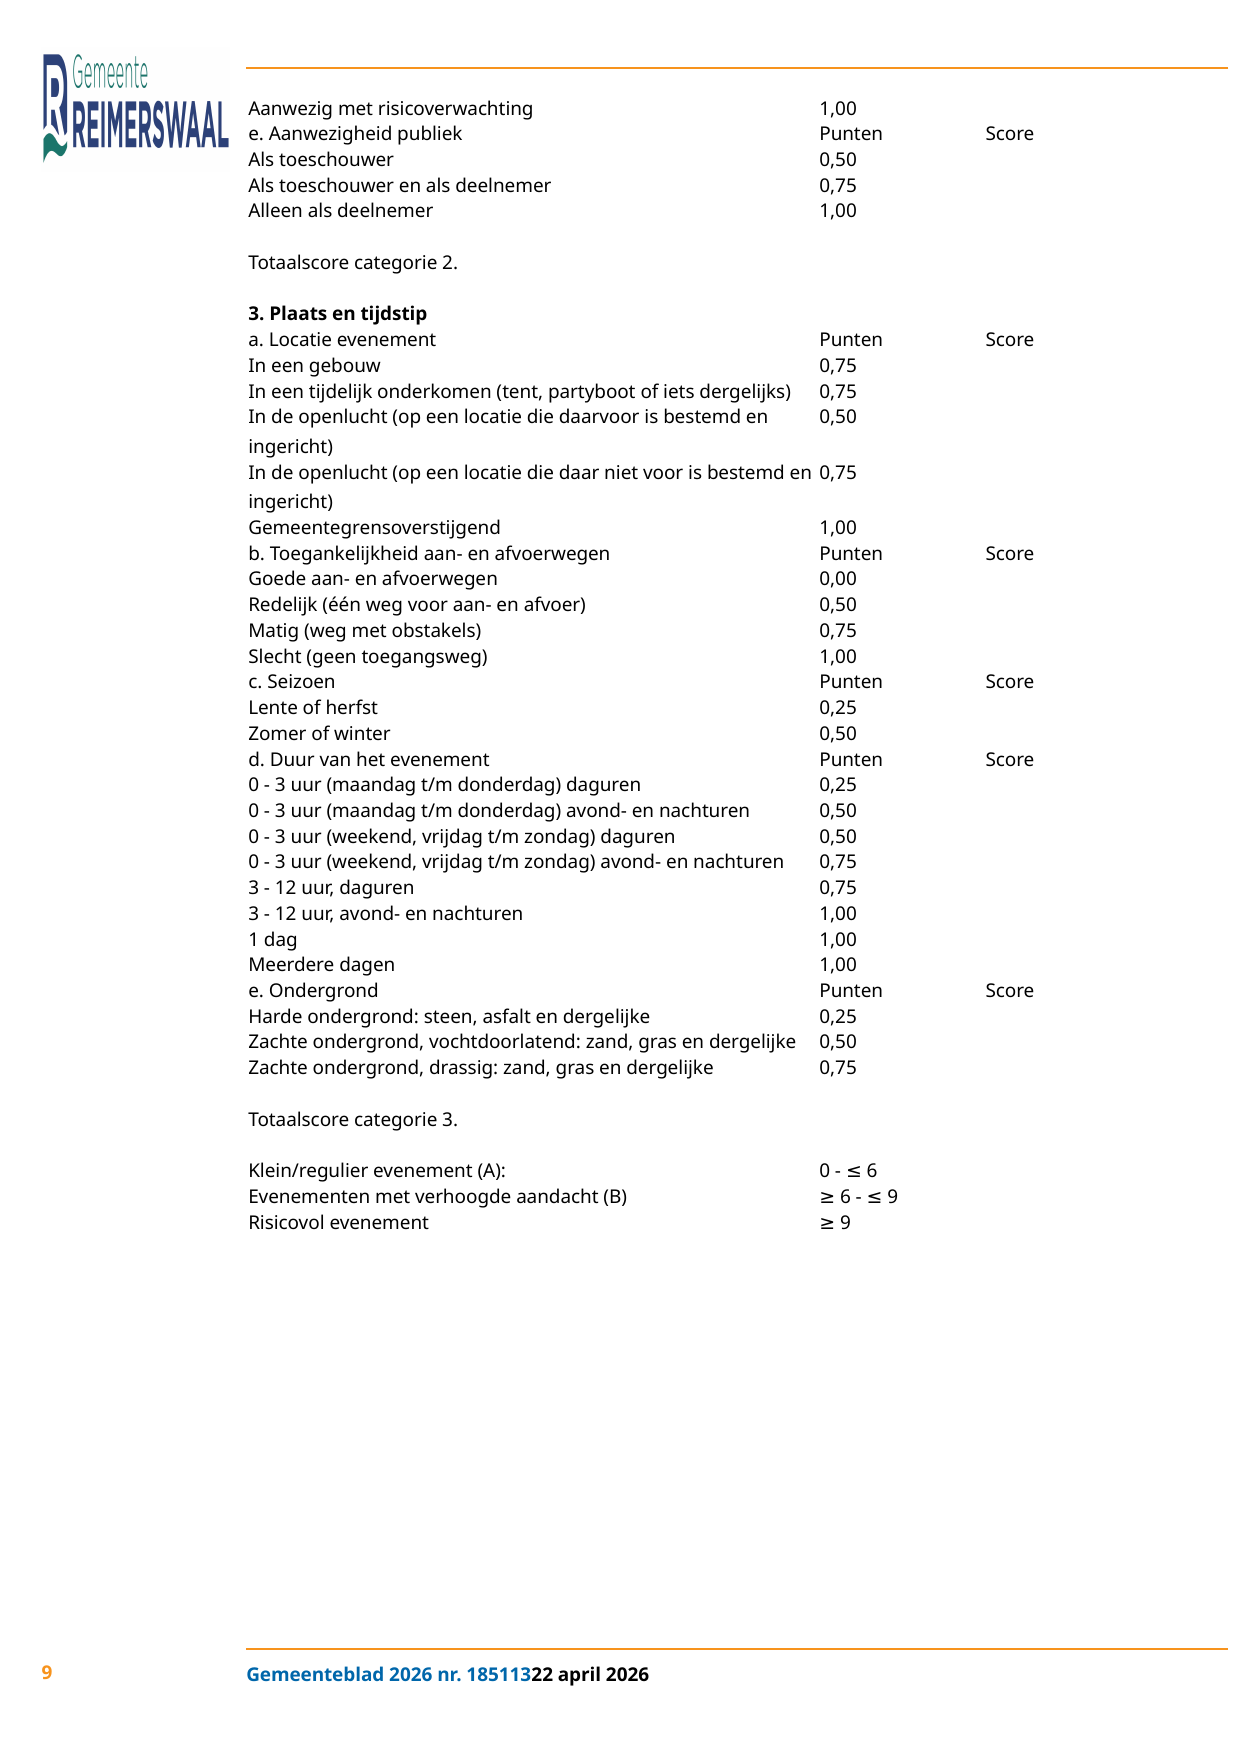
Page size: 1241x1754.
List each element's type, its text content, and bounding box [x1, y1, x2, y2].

table_cell Totaalscore categorie 3. [248, 1106, 1152, 1132]
table_cell Score [985, 540, 1152, 566]
table_cell [985, 1003, 1152, 1029]
table_cell [985, 694, 1152, 720]
table_cell 0,50 [819, 1029, 985, 1054]
table_cell 0,75 [819, 459, 985, 514]
table_cell [985, 823, 1152, 849]
table_cell Score [985, 746, 1152, 771]
table_cell 1,00 [819, 952, 985, 977]
table_cell Punten [819, 746, 985, 771]
table_cell 0 - 3 uur (weekend, vrijdag t/m zondag) avond- en nachturen [248, 849, 819, 874]
table_cell Punten [819, 977, 985, 1003]
table_cell In een tijdelijk onderkomen (tent, partyboot of iets dergelijks) [248, 378, 819, 403]
table_cell [985, 926, 1152, 952]
table_cell 0 - 3 uur (weekend, vrijdag t/m zondag) daguren [248, 823, 819, 849]
table_cell Punten [819, 326, 985, 352]
table_cell Punten [819, 540, 985, 566]
table_cell 0,75 [819, 849, 985, 874]
picture [41, 47, 231, 172]
table_cell 0,50 [819, 146, 985, 172]
table_cell Score [985, 977, 1152, 1003]
table_cell Gemeentegrensoverstijgend [248, 514, 819, 540]
table_cell Als toeschouwer en als deelnemer [248, 172, 819, 198]
table_cell Harde ondergrond: steen, asfalt en dergelijke [248, 1003, 819, 1029]
table_cell [985, 771, 1152, 797]
table_cell [985, 172, 1152, 198]
table_cell ≥ 6 - ≤ 9 [819, 1183, 985, 1209]
table_cell [985, 720, 1152, 746]
table_cell [985, 643, 1152, 668]
table_cell 0,50 [819, 591, 985, 617]
table_cell Goede aan- en afvoerwegen [248, 566, 819, 591]
table_cell [985, 146, 1152, 172]
table_cell 3 - 12 uur, daguren [248, 874, 819, 900]
table_cell 0 - ≤ 6 [819, 1158, 985, 1183]
table_cell [985, 849, 1152, 874]
table_cell [248, 1132, 1152, 1157]
table_cell [985, 352, 1152, 378]
table_cell Meerdere dagen [248, 952, 819, 977]
table_cell Alleen als deelnemer [248, 198, 819, 223]
table_cell Aanwezig met risicoverwachting [248, 95, 819, 121]
table_cell 0,25 [819, 694, 985, 720]
table_cell [248, 275, 1152, 301]
table_cell ≥ 9 [819, 1209, 985, 1234]
table_cell [985, 514, 1152, 540]
table_cell e. Ondergrond [248, 977, 819, 1003]
table_cell [985, 617, 1152, 643]
table_cell [985, 591, 1152, 617]
table_cell Score [985, 669, 1152, 694]
table_cell 1,00 [819, 643, 985, 668]
table_cell In een gebouw [248, 352, 819, 378]
table_cell [985, 95, 1152, 121]
table_cell d. Duur van het evenement [248, 746, 819, 771]
table_cell 0 - 3 uur (maandag t/m donderdag) avond- en nachturen [248, 797, 819, 823]
table_cell 1,00 [819, 95, 985, 121]
table_cell Zachte ondergrond, vochtdoorlatend: zand, gras en dergelijke [248, 1029, 819, 1054]
table_cell 0,75 [819, 352, 985, 378]
table_cell [985, 1183, 1152, 1209]
table_cell [985, 459, 1152, 514]
table_cell [985, 1158, 1152, 1183]
table_cell e. Aanwezigheid publiek [248, 121, 819, 146]
table_cell Als toeschouwer [248, 146, 819, 172]
table_cell 1,00 [819, 900, 985, 926]
table_cell Zachte ondergrond, drassig: zand, gras en dergelijke [248, 1055, 819, 1080]
table_cell 1,00 [819, 514, 985, 540]
table_cell 0,50 [819, 797, 985, 823]
table_cell Lente of herfst [248, 694, 819, 720]
table_cell [985, 566, 1152, 591]
table_cell [985, 874, 1152, 900]
table_cell 0,50 [819, 404, 985, 459]
table_cell 0,00 [819, 566, 985, 591]
table_cell 0,75 [819, 378, 985, 403]
table_cell Totaalscore categorie 2. [248, 249, 1152, 275]
table_cell Zomer of winter [248, 720, 819, 746]
table_cell 0,50 [819, 720, 985, 746]
table_cell Klein/regulier evenement (A): [248, 1158, 819, 1183]
table_cell Punten [819, 121, 985, 146]
table_cell a. Locatie evenement [248, 326, 819, 352]
table_cell c. Seizoen [248, 669, 819, 694]
table_cell Slecht (geen toegangsweg) [248, 643, 819, 668]
table_cell Punten [819, 669, 985, 694]
table_cell 0,25 [819, 1003, 985, 1029]
table_cell 3 - 12 uur, avond- en nachturen [248, 900, 819, 926]
table_cell [985, 900, 1152, 926]
table_cell [985, 1029, 1152, 1054]
table_cell 3. Plaats en tijdstip [248, 301, 1152, 326]
table_cell 0,75 [819, 1055, 985, 1080]
table_cell [985, 198, 1152, 223]
table_cell 1 dag [248, 926, 819, 952]
table_cell 1,00 [819, 926, 985, 952]
table_cell [985, 378, 1152, 403]
table_cell 0,75 [819, 874, 985, 900]
table_cell [985, 952, 1152, 977]
table_cell Redelijk (één weg voor aan- en afvoer) [248, 591, 819, 617]
table_cell [248, 224, 1152, 249]
table_cell 0,50 [819, 823, 985, 849]
table_cell Score [985, 326, 1152, 352]
table_cell 0 - 3 uur (maandag t/m donderdag) daguren [248, 771, 819, 797]
table_cell 0,25 [819, 771, 985, 797]
table_cell [985, 1055, 1152, 1080]
table_cell Matig (weg met obstakels) [248, 617, 819, 643]
table_cell [248, 1080, 1152, 1106]
table_cell In de openlucht (op een locatie die daar niet voor is bestemd en ingericht) [248, 459, 819, 514]
table_cell In de openlucht (op een locatie die daarvoor is bestemd en ingericht) [248, 404, 819, 459]
table_cell 0,75 [819, 172, 985, 198]
table_cell Score [985, 121, 1152, 146]
table_cell 0,75 [819, 617, 985, 643]
table_cell Risicovol evenement [248, 1209, 819, 1234]
table_cell [985, 404, 1152, 459]
table_cell [985, 1209, 1152, 1234]
table_cell b. Toegankelijkheid aan- en afvoerwegen [248, 540, 819, 566]
table_cell 1,00 [819, 198, 985, 223]
table_cell Evenementen met verhoogde aandacht (B) [248, 1183, 819, 1209]
table_cell [985, 797, 1152, 823]
